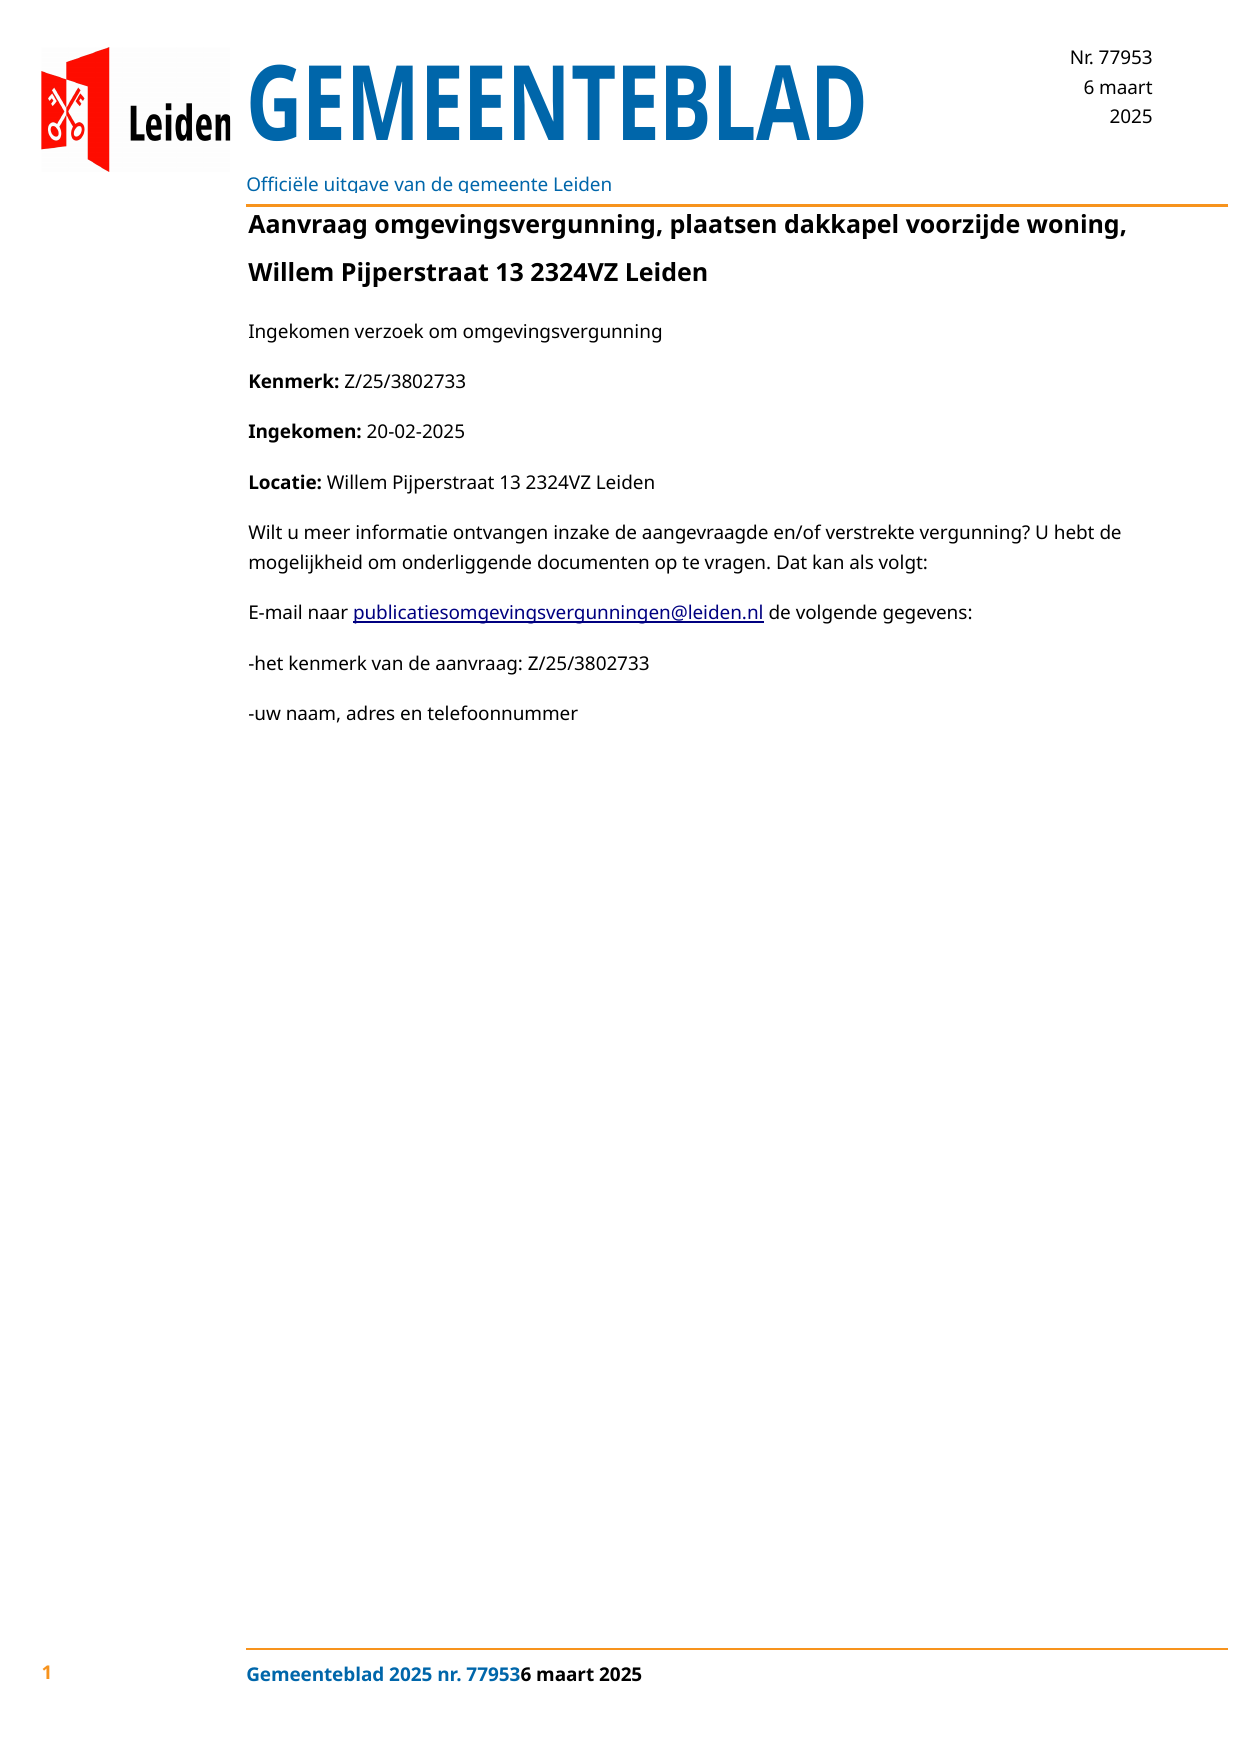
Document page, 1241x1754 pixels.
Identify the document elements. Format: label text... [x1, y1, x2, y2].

text Locatie: Willem Pijperstraat 13 2324VZ Leiden [248, 469, 1152, 495]
text -uw naam, adres en telefoonnummer [248, 700, 1152, 726]
text Ingekomen: 20-02-2025 [248, 419, 1152, 444]
text E-mail naar publicatiesomgevingsvergunningen@leiden.nl de volgende gegevens: [248, 599, 1152, 625]
text Aanvraag omgevingsvergunning, plaatsen dakkapel voorzijde woning, Willem Pijperstraat 13 2324VZ Leiden [248, 207, 1152, 288]
text -het kenmerk van de aanvraag: Z/25/3802733 [248, 650, 1152, 676]
text Wilt u meer informatie ontvangen inzake de aangevraagde en/of verstrekte vergunning? U hebt de mogelijkheid om onderliggende documenten op te vragen. Dat kan als volgt: [248, 519, 1152, 575]
text Ingekomen verzoek om omgevingsvergunning [248, 318, 1152, 344]
picture [41, 47, 231, 172]
text Kenmerk: Z/25/3802733 [248, 368, 1152, 394]
